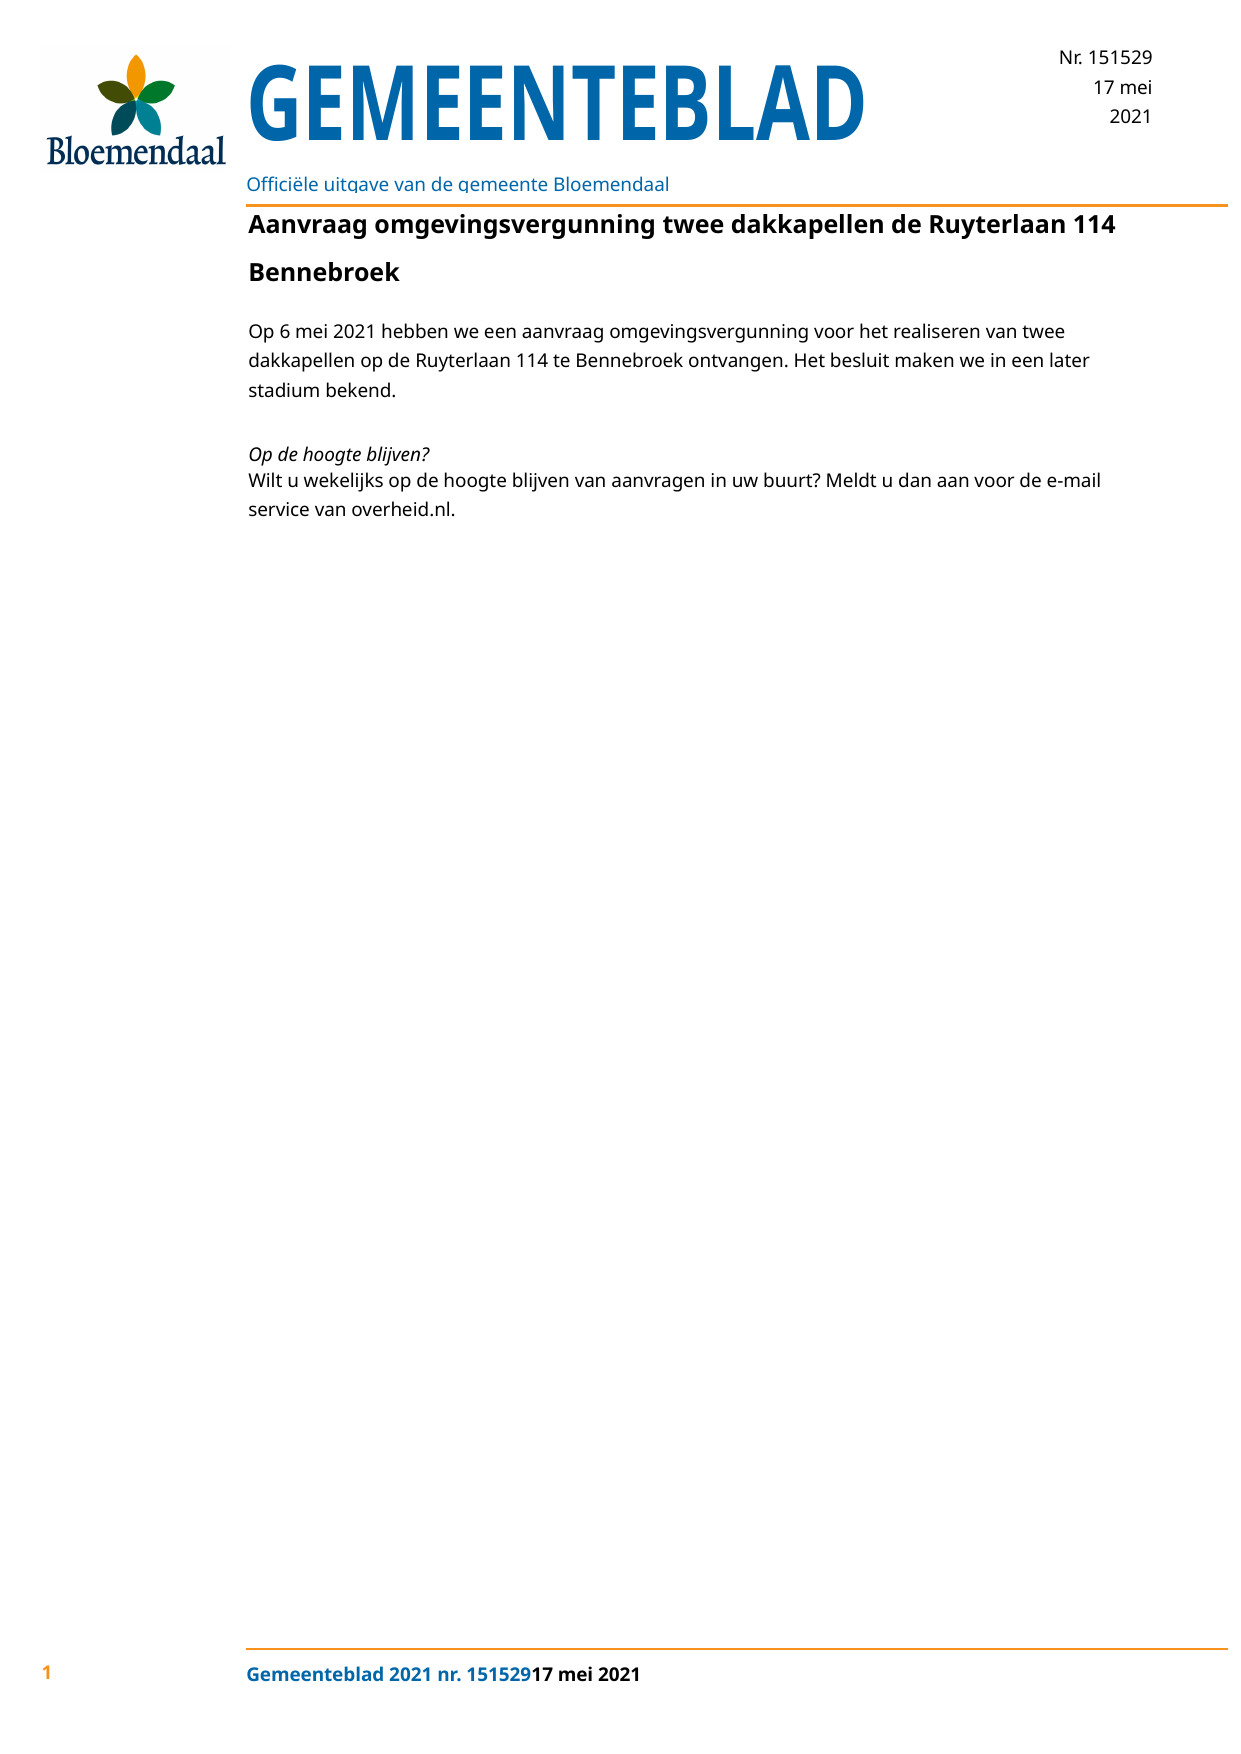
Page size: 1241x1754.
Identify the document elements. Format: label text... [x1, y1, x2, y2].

text Op de hoogte blijven? [248, 441, 1152, 467]
picture [41, 47, 231, 172]
text Aanvraag omgevingsvergunning twee dakkapellen de Ruyterlaan 114 Bennebroek [248, 207, 1152, 288]
text Op 6 mei 2021 hebben we een aanvraag omgevingsvergunning voor het realiseren van twee dakkapellen op de Ruyterlaan 114 te Bennebroek ontvangen. Het besluit maken we in een later stadium bekend. [248, 318, 1152, 403]
text Wilt u wekelijks op de hoogte blijven van aanvragen in uw buurt? Meldt u dan aan voor de e-mail service van overheid.nl. [248, 467, 1152, 522]
